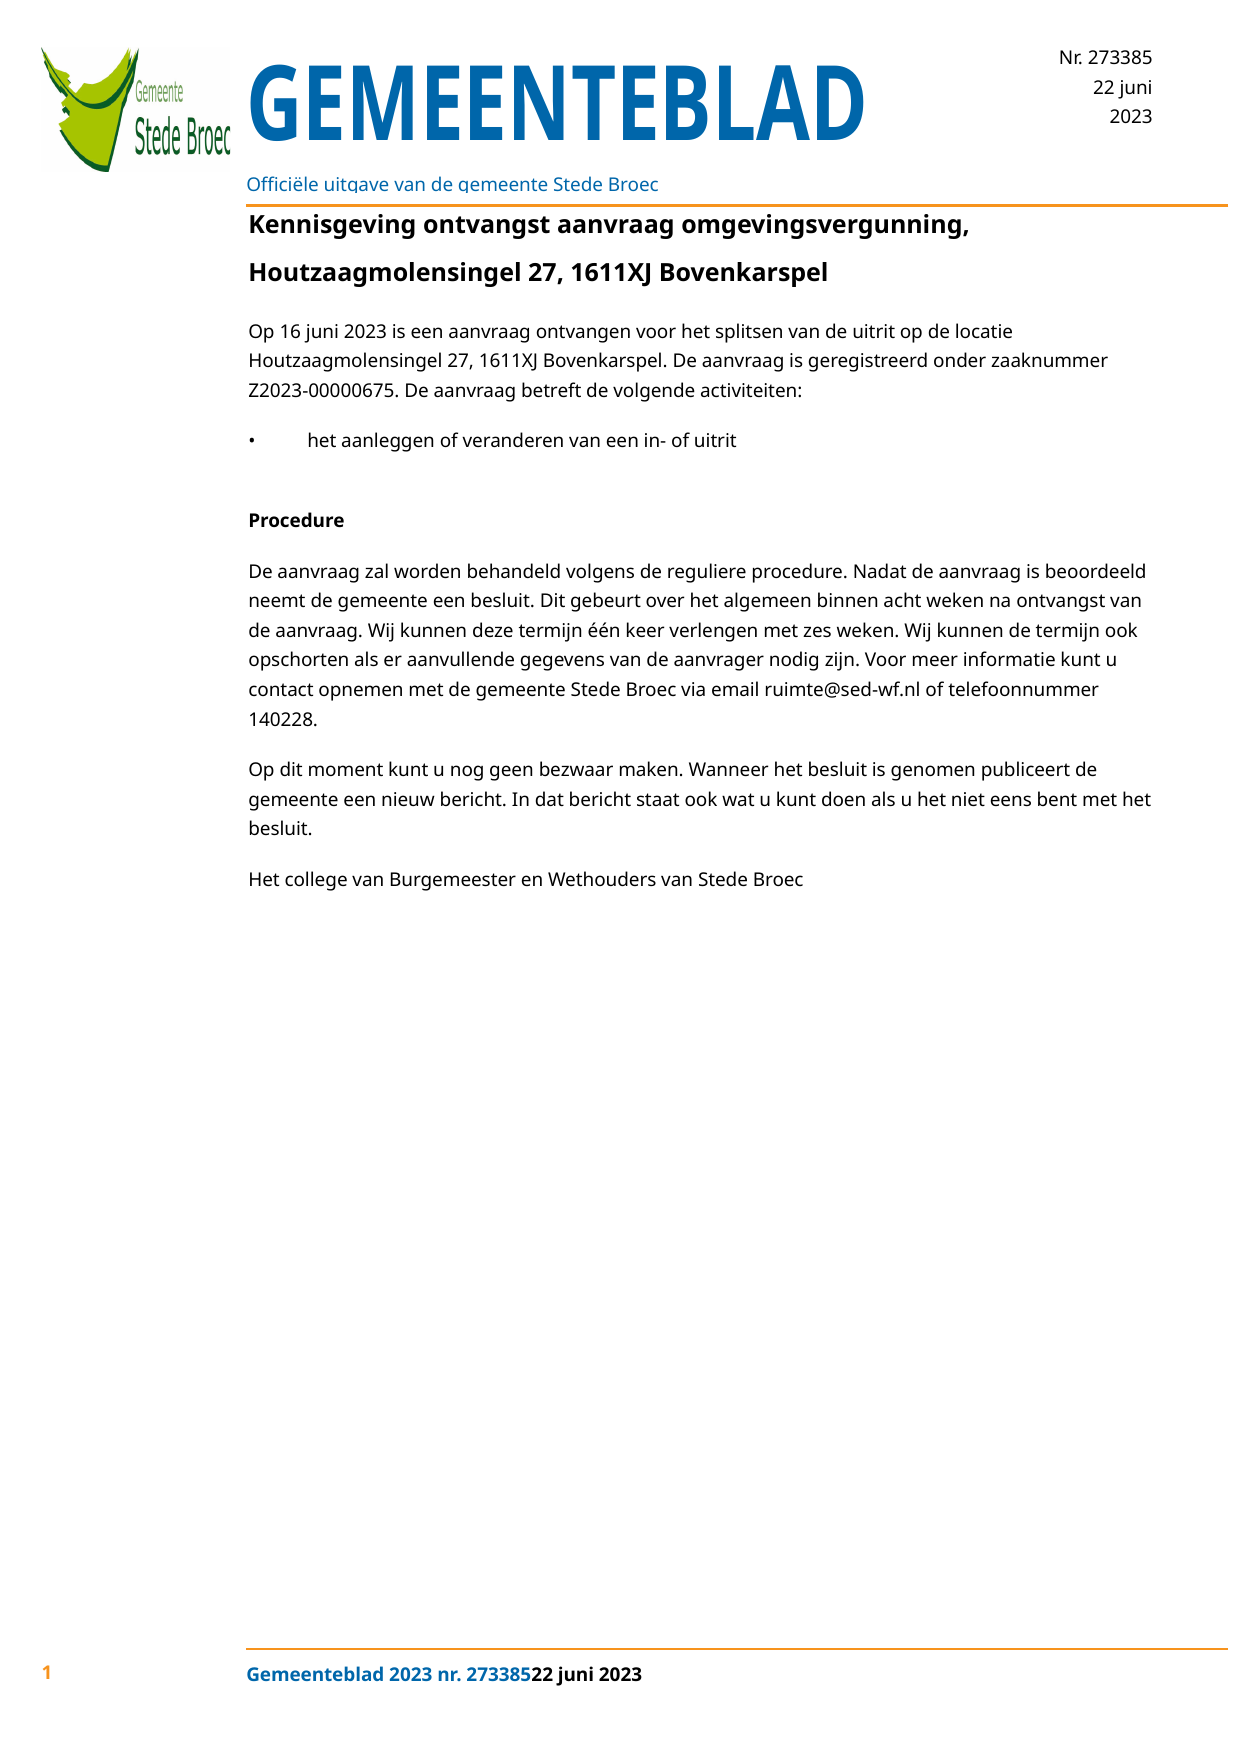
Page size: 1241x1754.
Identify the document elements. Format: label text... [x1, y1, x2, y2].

text Het college van Burgemeester en Wethouders van Stede Broec [248, 866, 1152, 892]
picture [41, 47, 231, 172]
text Op 16 juni 2023 is een aanvraag ontvangen voor het splitsen van de uitrit op de locatie Houtzaagmolensingel 27, 1611XJ Bovenkarspel. De aanvraag is geregistreerd onder zaaknummer Z2023-00000675. De aanvraag betreft de volgende activiteiten: [248, 318, 1152, 403]
text Kennisgeving ontvangst aanvraag omgevingsvergunning, Houtzaagmolensingel 27, 1611XJ Bovenkarspel [248, 207, 1152, 288]
text Op dit moment kunt u nog geen bezwaar maken. Wanneer het besluit is genomen publiceert de gemeente een nieuw bericht. In dat bericht staat ook wat u kunt doen als u het niet eens bent met het besluit. [248, 756, 1152, 841]
text Procedure [248, 507, 1152, 533]
list het aanleggen of veranderen van een in- of uitrit [248, 427, 1152, 453]
text De aanvraag zal worden behandeld volgens de reguliere procedure. Nadat de aanvraag is beoordeeld neemt de gemeente een besluit. Dit gebeurt over het algemeen binnen acht weken na ontvangst van de aanvraag. Wij kunnen deze termijn één keer verlengen met zes weken. Wij kunnen de termijn ook opschorten als er aanvullende gegevens van de aanvrager nodig zijn. Voor meer informatie kunt u contact opnemen met de gemeente Stede Broec via email ruimte@sed-wf.nl of telefoonnummer 140228. [248, 558, 1152, 732]
